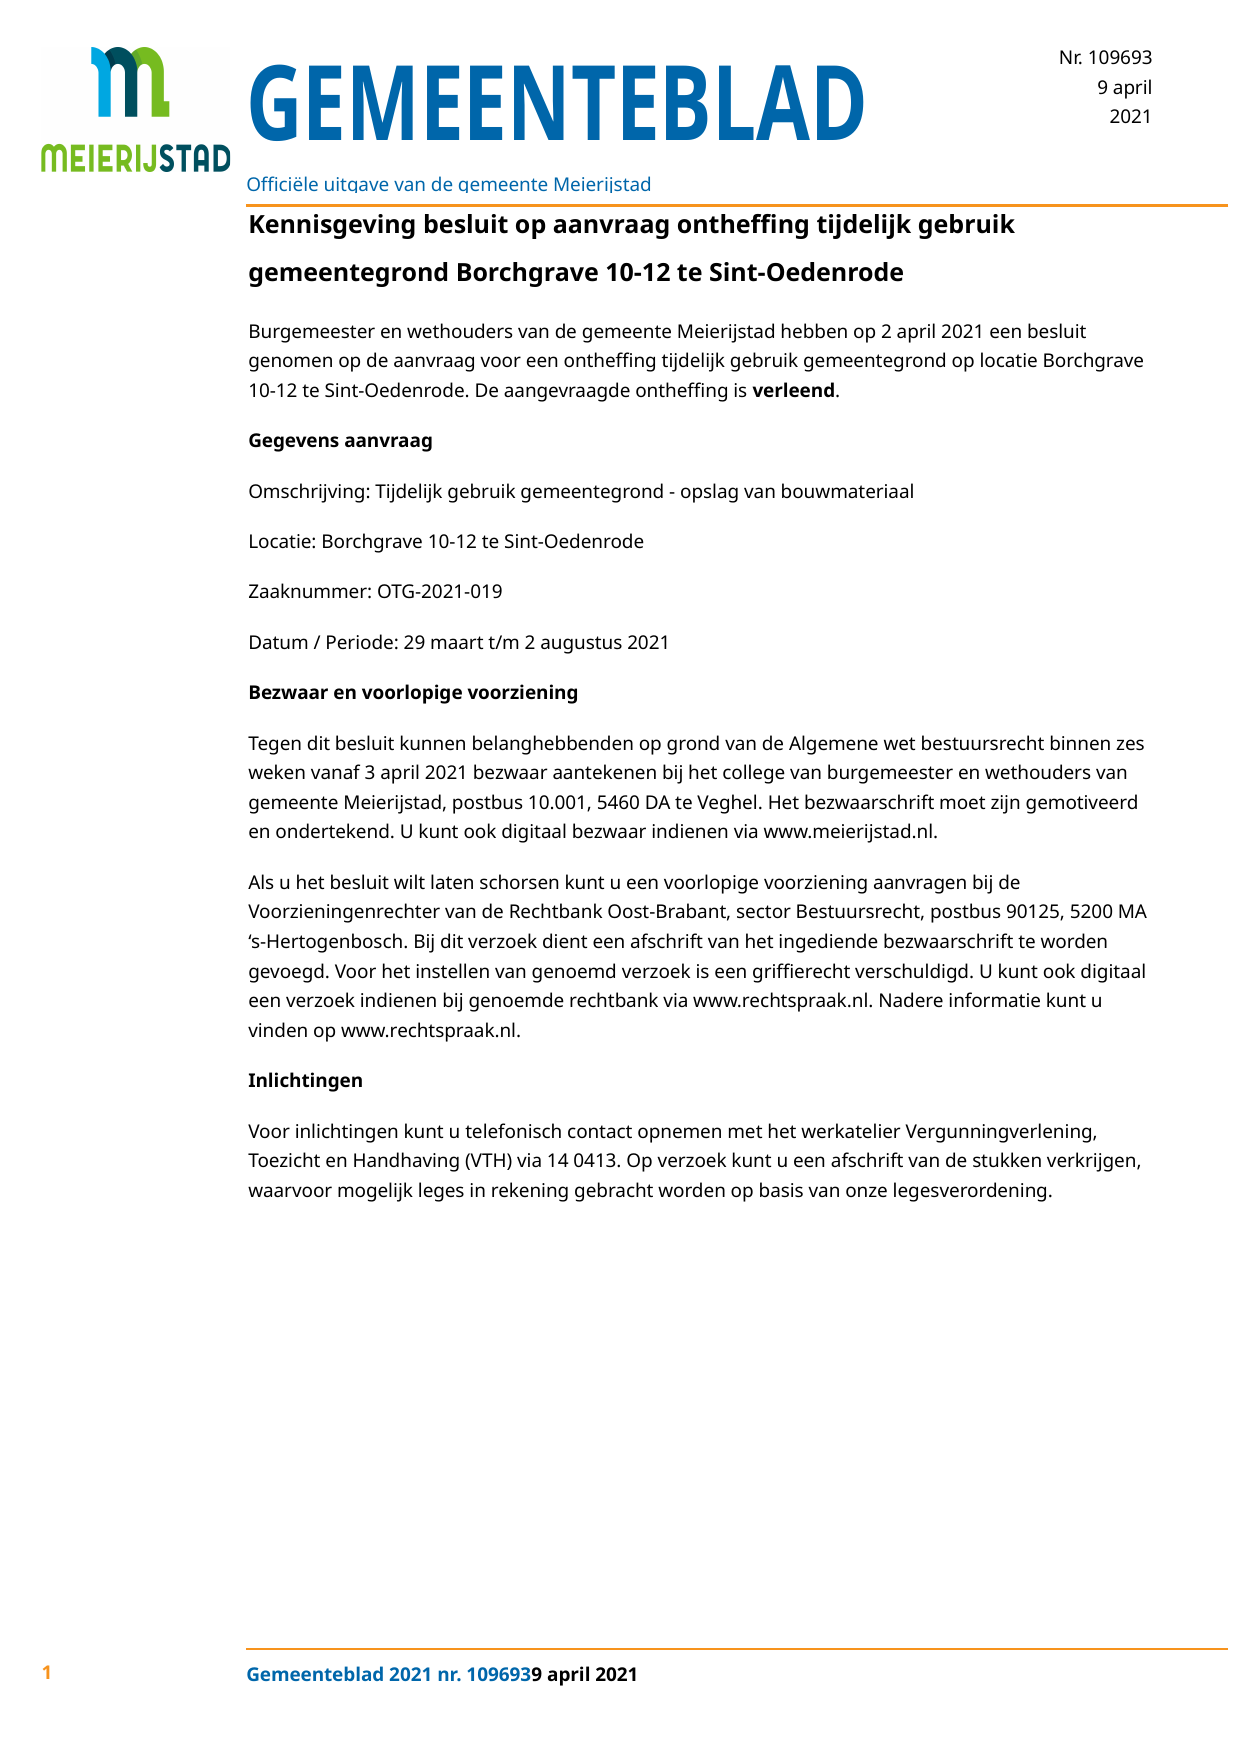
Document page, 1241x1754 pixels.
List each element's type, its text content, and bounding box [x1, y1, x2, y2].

text Locatie: Borchgrave 10-12 te Sint-Oedenrode [248, 528, 1152, 554]
text Gegevens aanvraag [248, 427, 1152, 453]
text Kennisgeving besluit op aanvraag ontheffing tijdelijk gebruik gemeentegrond Borchgrave 10-12 te Sint-Oedenrode [248, 207, 1152, 288]
text Datum / Periode: 29 maart t/m 2 augustus 2021 [248, 629, 1152, 655]
picture [41, 47, 231, 172]
text Zaaknummer: OTG-2021-019 [248, 579, 1152, 604]
text Tegen dit besluit kunnen belanghebbenden op grond van de Algemene wet bestuursrecht binnen zes weken vanaf 3 april 2021 bezwaar aantekenen bij het college van burgemeester en wethouders van gemeente Meierijstad, postbus 10.001, 5460 DA te Veghel. Het bezwaarschrift moet zijn gemotiveerd en ondertekend. U kunt ook digitaal bezwaar indienen via www.meierijstad.nl. [248, 730, 1152, 844]
text Voor inlichtingen kunt u telefonisch contact opnemen met het werkatelier Vergunningverlening, Toezicht en Handhaving (VTH) via 14 0413. Op verzoek kunt u een afschrift van de stukken verkrijgen, waarvoor mogelijk leges in rekening gebracht worden op basis van onze legesverordening. [248, 1118, 1152, 1203]
text Omschrijving: Tijdelijk gebruik gemeentegrond - opslag van bouwmateriaal [248, 478, 1152, 504]
text Bezwaar en voorlopige voorziening [248, 679, 1152, 705]
text Burgemeester en wethouders van de gemeente Meierijstad hebben op 2 april 2021 een besluit genomen op de aanvraag voor een ontheffing tijdelijk gebruik gemeentegrond op locatie Borchgrave 10-12 te Sint-Oedenrode. De aangevraagde ontheffing is verleend. [248, 318, 1152, 403]
text Als u het besluit wilt laten schorsen kunt u een voorlopige voorziening aanvragen bij de Voorzieningenrechter van de Rechtbank Oost-Brabant, sector Bestuursrecht, postbus 90125, 5200 MA ‘s-Hertogenbosch. Bij dit verzoek dient een afschrift van het ingediende bezwaarschrift te worden gevoegd. Voor het instellen van genoemd verzoek is een griffierecht verschuldigd. U kunt ook digitaal een verzoek indienen bij genoemde rechtbank via www.rechtspraak.nl. Nadere informatie kunt u vinden op www.rechtspraak.nl. [248, 869, 1152, 1043]
text Inlichtingen [248, 1067, 1152, 1093]
